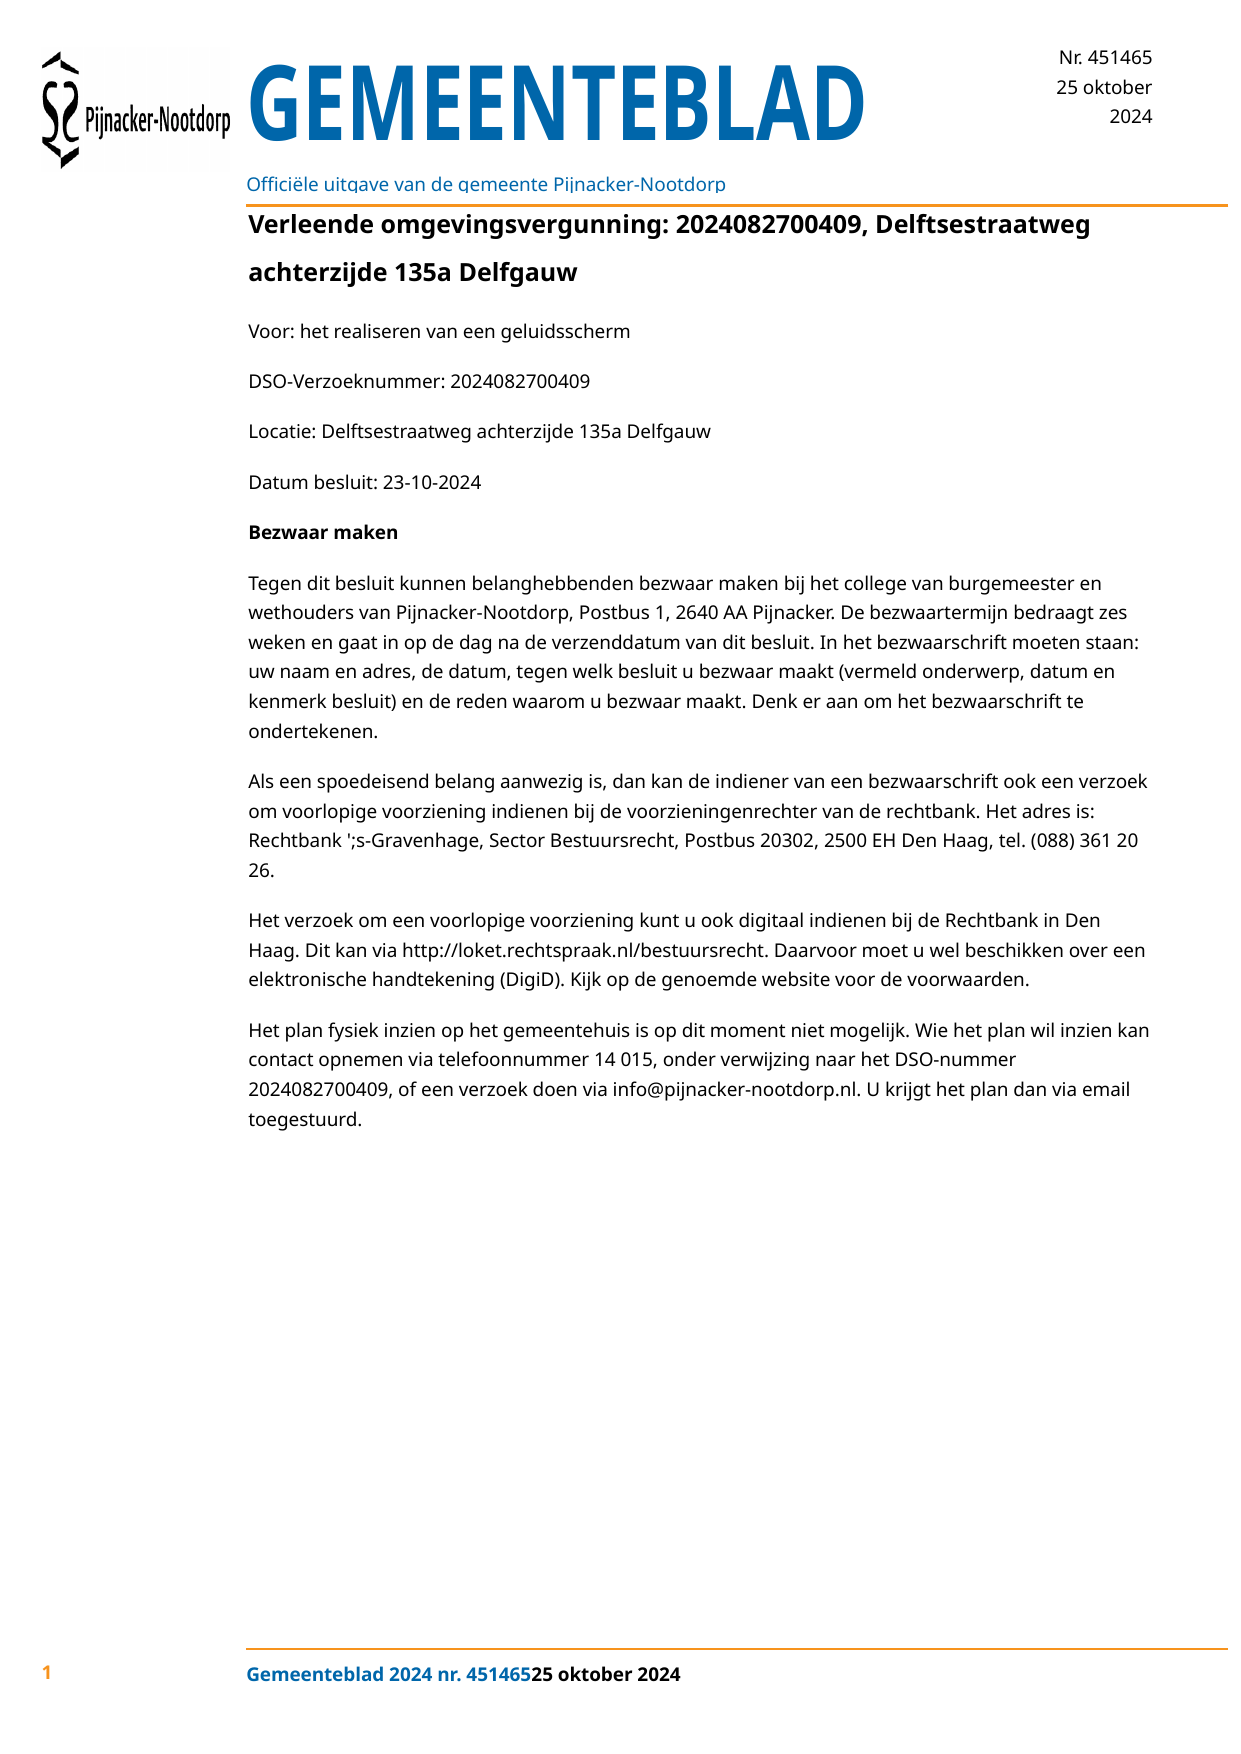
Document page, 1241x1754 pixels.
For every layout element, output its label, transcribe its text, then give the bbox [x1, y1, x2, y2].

picture [41, 47, 231, 172]
text Het plan fysiek inzien op het gemeentehuis is op dit moment niet mogelijk. Wie het plan wil inzien kan contact opnemen via telefoonnummer 14 015, onder verwijzing naar het DSO-nummer 2024082700409, of een verzoek doen via info@pijnacker-nootdorp.nl. U krijgt het plan dan via email toegestuurd. [248, 1017, 1152, 1132]
text Datum besluit: 23-10-2024 [248, 469, 1152, 495]
text Het verzoek om een voorlopige voorziening kunt u ook digitaal indienen bij de Rechtbank in Den Haag. Dit kan via http://loket.rechtspraak.nl/bestuursrecht. Daarvoor moet u wel beschikken over een elektronische handtekening (DigiD). Kijk op de genoemde website voor de voorwaarden. [248, 907, 1152, 992]
text Bezwaar maken [248, 519, 1152, 545]
text Tegen dit besluit kunnen belanghebbenden bezwaar maken bij het college van burgemeester en wethouders van Pijnacker-Nootdorp, Postbus 1, 2640 AA Pijnacker. De bezwaartermijn bedraagt zes weken en gaat in op de dag na de verzenddatum van dit besluit. In het bezwaarschrift moeten staan: uw naam en adres, de datum, tegen welk besluit u bezwaar maakt (vermeld onderwerp, datum en kenmerk besluit) en de reden waarom u bezwaar maakt. Denk er aan om het bezwaarschrift te ondertekenen. [248, 570, 1152, 744]
text Voor: het realiseren van een geluidsscherm [248, 318, 1152, 344]
text DSO-Verzoeknummer: 2024082700409 [248, 368, 1152, 394]
text Verleende omgevingsvergunning: 2024082700409, Delftsestraatweg achterzijde 135a Delfgauw [248, 207, 1152, 288]
text Als een spoedeisend belang aanwezig is, dan kan de indiener van een bezwaarschrift ook een verzoek om voorlopige voorziening indienen bij de voorzieningenrechter van de rechtbank. Het adres is: Rechtbank ';s-Gravenhage, Sector Bestuursrecht, Postbus 20302, 2500 EH Den Haag, tel. (088) 361 20 26. [248, 768, 1152, 883]
text Locatie: Delftsestraatweg achterzijde 135a Delfgauw [248, 419, 1152, 444]
